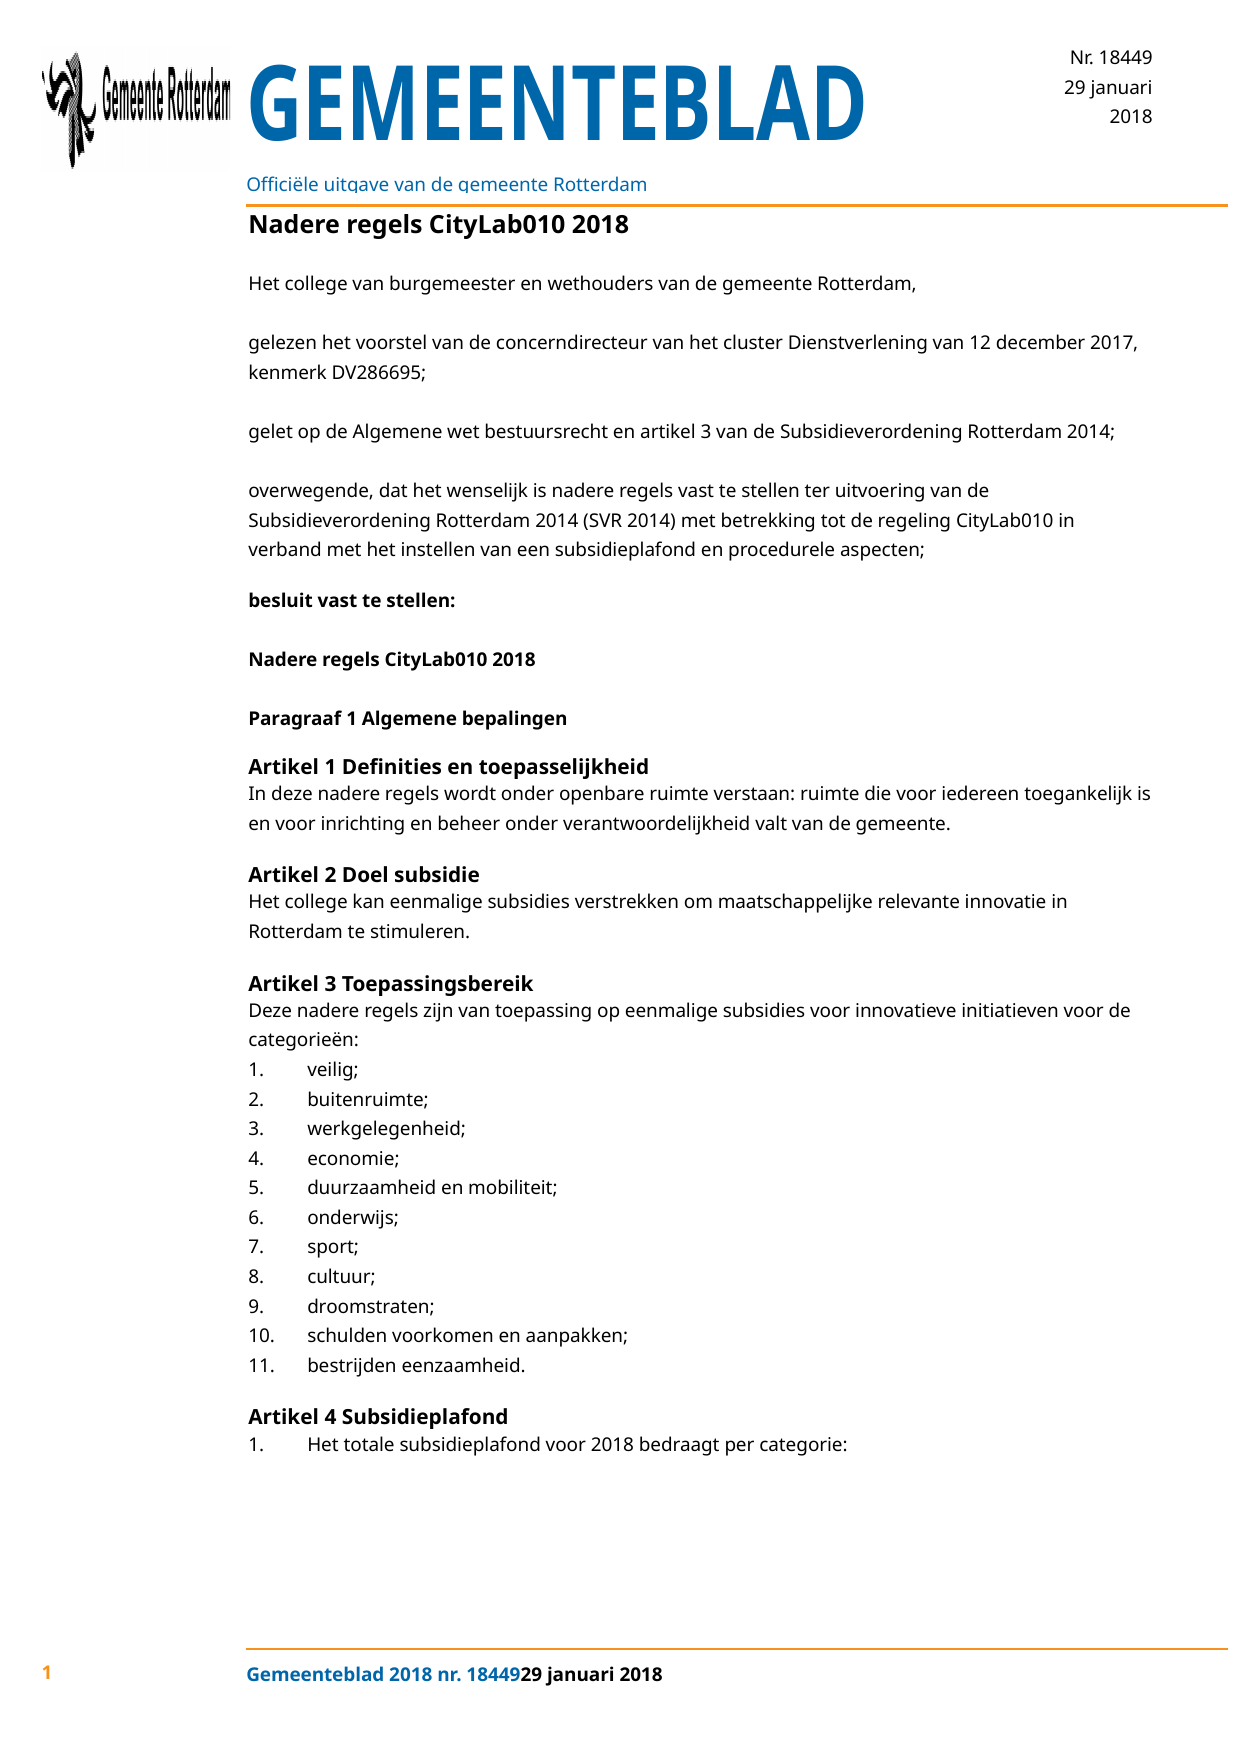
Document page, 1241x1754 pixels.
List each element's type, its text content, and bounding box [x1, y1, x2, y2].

list economie; [248, 1145, 1152, 1171]
list veilig; [248, 1056, 1152, 1082]
list werkgelegenheid; [248, 1115, 1152, 1141]
text Deze nadere regels zijn van toepassing op eenmalige subsidies voor innovatieve initiatieven voor de categorieën: [248, 997, 1152, 1052]
list buitenruimte; [248, 1086, 1152, 1112]
text Artikel 4 Subsidieplafond [248, 1402, 1152, 1431]
list droomstraten; [248, 1293, 1152, 1319]
text In deze nadere regels wordt onder openbare ruimte verstaan: ruimte die voor iedereen toegankelijk is en voor inrichting en beheer onder verantwoordelijkheid valt van de gemeente. [248, 780, 1152, 836]
picture [41, 47, 231, 172]
text Artikel 2 Doel subsidie [248, 860, 1152, 889]
text Het college van burgemeester en wethouders van de gemeente Rotterdam, [248, 270, 1152, 296]
text overwegende, dat het wenselijk is nadere regels vast te stellen ter uitvoering van de Subsidieverordening Rotterdam 2014 (SVR 2014) met betrekking tot de regeling CityLab010 in verband met het instellen van een subsidieplafond en procedurele aspecten; [248, 477, 1152, 562]
text Het college kan eenmalige subsidies verstrekken om maatschappelijke relevante innovatie in Rotterdam te stimuleren. [248, 889, 1152, 944]
text gelezen het voorstel van de concerndirecteur van het cluster Dienstverlening van 12 december 2017, kenmerk DV286695; [248, 329, 1152, 385]
list onderwijs; [248, 1204, 1152, 1230]
list Het totale subsidieplafond voor 2018 bedraagt per categorie: [248, 1431, 1152, 1457]
list bestrijden eenzaamheid. [248, 1352, 1152, 1378]
text Nadere regels CityLab010 2018 [248, 207, 1152, 241]
text Artikel 1 Definities en toepasselijkheid [248, 752, 1152, 780]
text besluit vast te stellen: [248, 587, 1152, 613]
text gelet op de Algemene wet bestuursrecht en artikel 3 van de Subsidieverordening Rotterdam 2014; [248, 418, 1152, 444]
list sport; [248, 1234, 1152, 1259]
text Paragraaf 1 Algemene bepalingen [248, 705, 1152, 731]
text Artikel 3 Toepassingsbereik [248, 969, 1152, 997]
list schulden voorkomen en aanpakken; [248, 1322, 1152, 1348]
text Nadere regels CityLab010 2018 [248, 646, 1152, 672]
list duurzaamheid en mobiliteit; [248, 1174, 1152, 1200]
list cultuur; [248, 1263, 1152, 1289]
